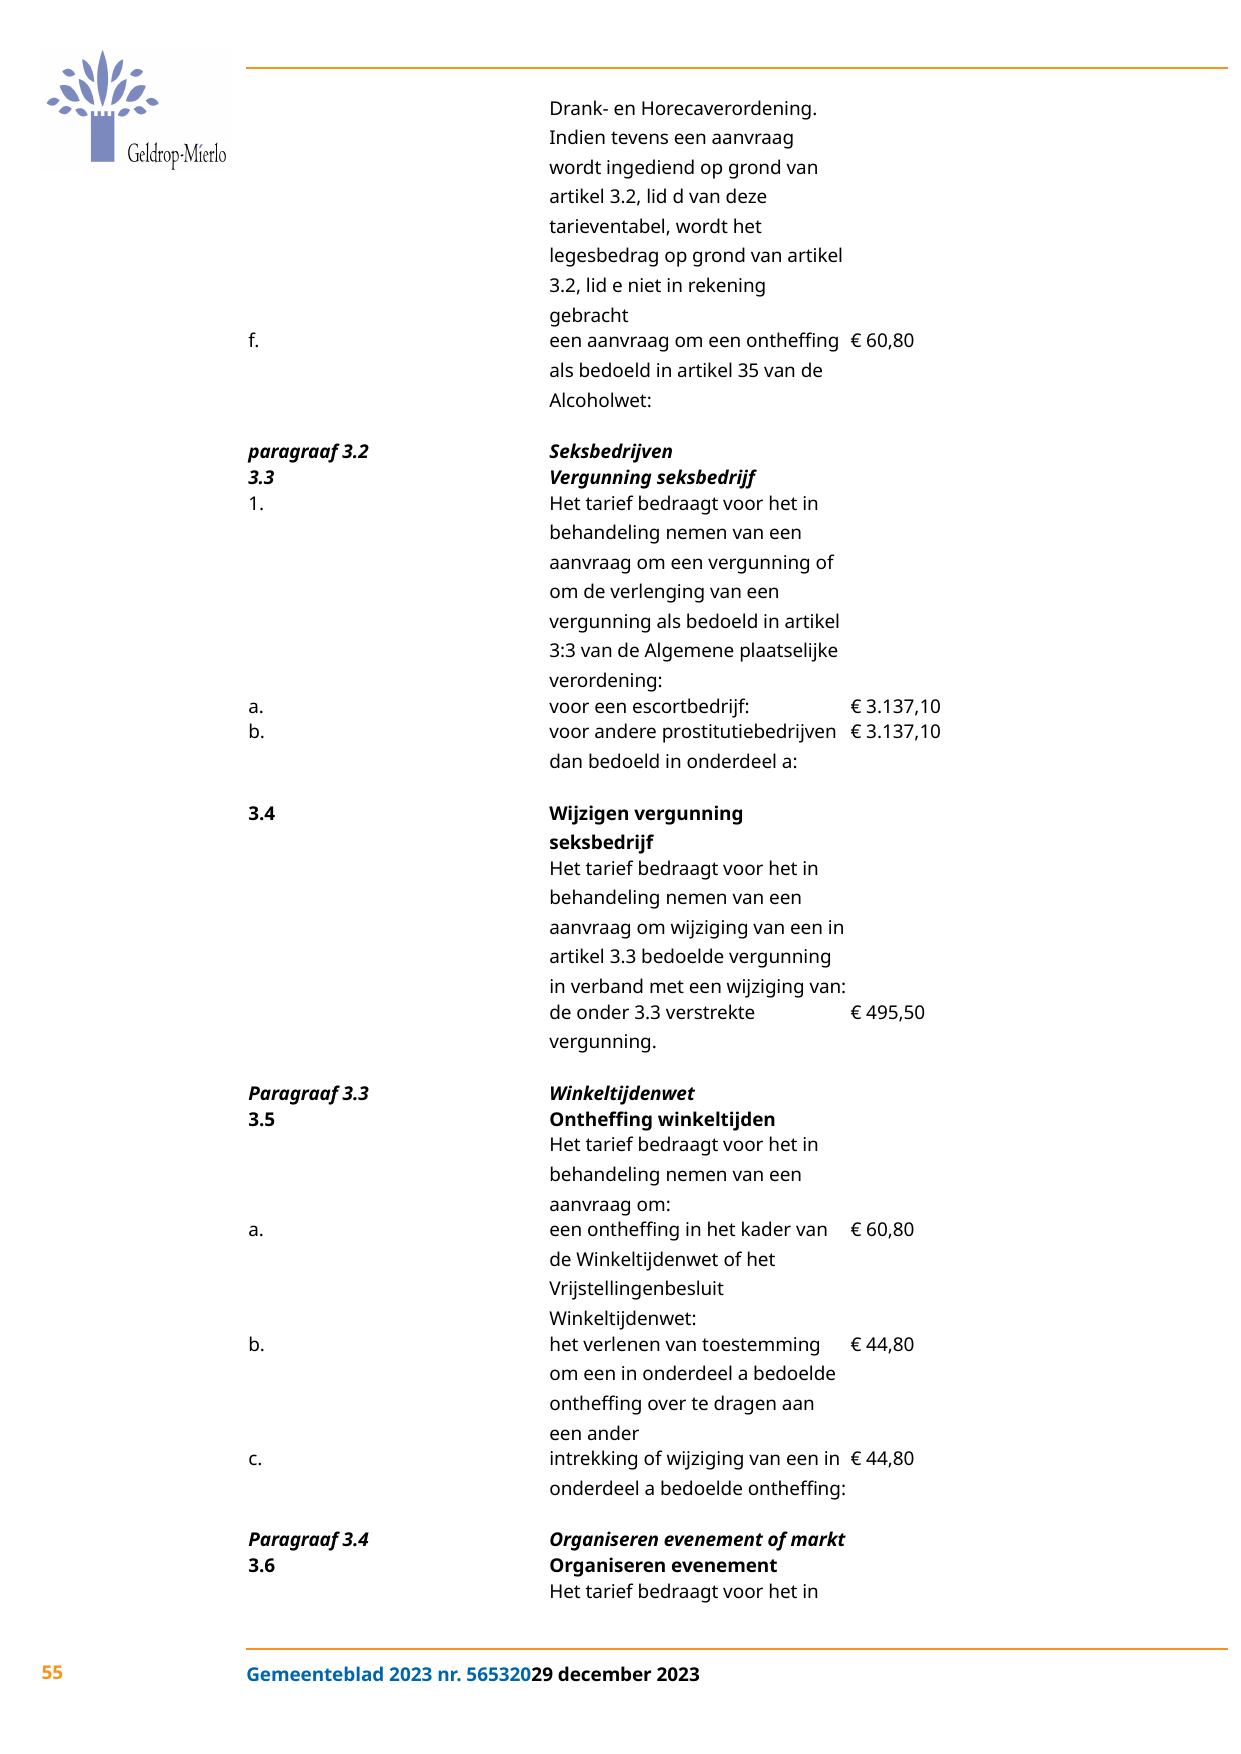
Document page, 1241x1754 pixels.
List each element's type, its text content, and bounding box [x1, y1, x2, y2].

table_cell Seksbedrijven [549, 438, 850, 464]
table_cell het verlenen van toestemming om een in onderdeel a bedoelde ontheffing over te dragen aan een ander [549, 1331, 850, 1445]
table_cell [850, 1080, 1152, 1106]
table_cell Organiseren evenement of markt [549, 1526, 850, 1552]
table_cell Paragraaf 3.3 [248, 1080, 549, 1106]
table_cell [850, 1106, 1152, 1132]
table_cell voor andere prostitutiebedrijven dan bedoeld in onderdeel a: [549, 719, 850, 774]
table_cell € 3.137,10 [850, 693, 1152, 719]
table_cell Wijzigen vergunning seksbedrijf [549, 800, 850, 855]
table_cell paragraaf 3.2 [248, 438, 549, 464]
table_cell Het tarief bedraagt voor het in [549, 1578, 850, 1604]
table_cell € 495,50 [850, 999, 1152, 1054]
table_cell een ontheffing in het kader van de Winkeltijdenwet of het Vrijstellingenbesluit Winkeltijdenwet: [549, 1216, 850, 1331]
table_cell [248, 413, 549, 438]
table_cell voor een escortbedrijf: [549, 693, 850, 719]
table_cell Het tarief bedraagt voor het in behandeling nemen van een aanvraag om een vergunning of om de verlenging van een vergunning als bedoeld in artikel 3:3 van de Algemene plaatselijke verordening: [549, 490, 850, 693]
table_cell [850, 1526, 1152, 1552]
table_cell Het tarief bedraagt voor het in behandeling nemen van een aanvraag om: [549, 1132, 850, 1216]
table_cell [549, 1501, 850, 1526]
table_cell [850, 464, 1152, 490]
table_cell € 44,80 [850, 1331, 1152, 1445]
table_cell 3.4 [248, 800, 549, 855]
table_cell [248, 855, 549, 999]
table_cell € 44,80 [850, 1445, 1152, 1501]
table_cell € 60,80 [850, 328, 1152, 412]
table_cell b. [248, 719, 549, 774]
table_cell c. [248, 1445, 549, 1501]
table_cell € 3.137,10 [850, 719, 1152, 774]
table_cell 3.5 [248, 1106, 549, 1132]
table_cell [850, 1552, 1152, 1578]
table_cell [850, 774, 1152, 800]
table_cell [549, 774, 850, 800]
table_cell a. [248, 693, 549, 719]
table_cell Drank- en Horecaverordening. Indien tevens een aanvraag wordt ingediend op grond van artikel 3.2, lid d van deze tarieventabel, wordt het legesbedrag op grond van artikel 3.2, lid e niet in rekening gebracht [549, 95, 850, 328]
table_cell a. [248, 1216, 549, 1331]
table_cell Winkeltijdenwet [549, 1080, 850, 1106]
table_cell een aanvraag om een ontheffing als bedoeld in artikel 35 van de Alcoholwet: [549, 328, 850, 412]
table_cell 3.3 [248, 464, 549, 490]
table_cell [850, 413, 1152, 438]
table_cell € 60,80 [850, 1216, 1152, 1331]
table_cell [850, 95, 1152, 328]
table_cell [549, 413, 850, 438]
table_cell 1. [248, 490, 549, 693]
table_cell Vergunning seksbedrijf [549, 464, 850, 490]
table_cell [850, 1132, 1152, 1216]
table_cell [248, 1132, 549, 1216]
table_cell [850, 490, 1152, 693]
table_cell [850, 1578, 1152, 1604]
table_cell Paragraaf 3.4 [248, 1526, 549, 1552]
table_cell [248, 1501, 549, 1526]
table_cell 3.6 [248, 1552, 549, 1578]
table_cell Ontheffing winkeltijden [549, 1106, 850, 1132]
table_cell [850, 438, 1152, 464]
table_cell [850, 855, 1152, 999]
table_cell de onder 3.3 verstrekte vergunning. [549, 999, 850, 1054]
table_cell Organiseren evenement [549, 1552, 850, 1578]
table_cell intrekking of wijziging van een in onderdeel a bedoelde ontheffing: [549, 1445, 850, 1501]
table_cell [850, 1501, 1152, 1526]
table_cell [549, 1054, 850, 1080]
table_cell [248, 774, 549, 800]
table_cell b. [248, 1331, 549, 1445]
table_cell [850, 800, 1152, 855]
table_cell [248, 95, 549, 328]
table_cell [248, 1578, 549, 1604]
table_cell [850, 1054, 1152, 1080]
picture [41, 47, 231, 172]
table_cell f. [248, 328, 549, 412]
table_cell Het tarief bedraagt voor het in behandeling nemen van een aanvraag om wijziging van een in artikel 3.3 bedoelde vergunning in verband met een wijziging van: [549, 855, 850, 999]
table_cell [248, 999, 549, 1054]
table_cell [248, 1054, 549, 1080]
